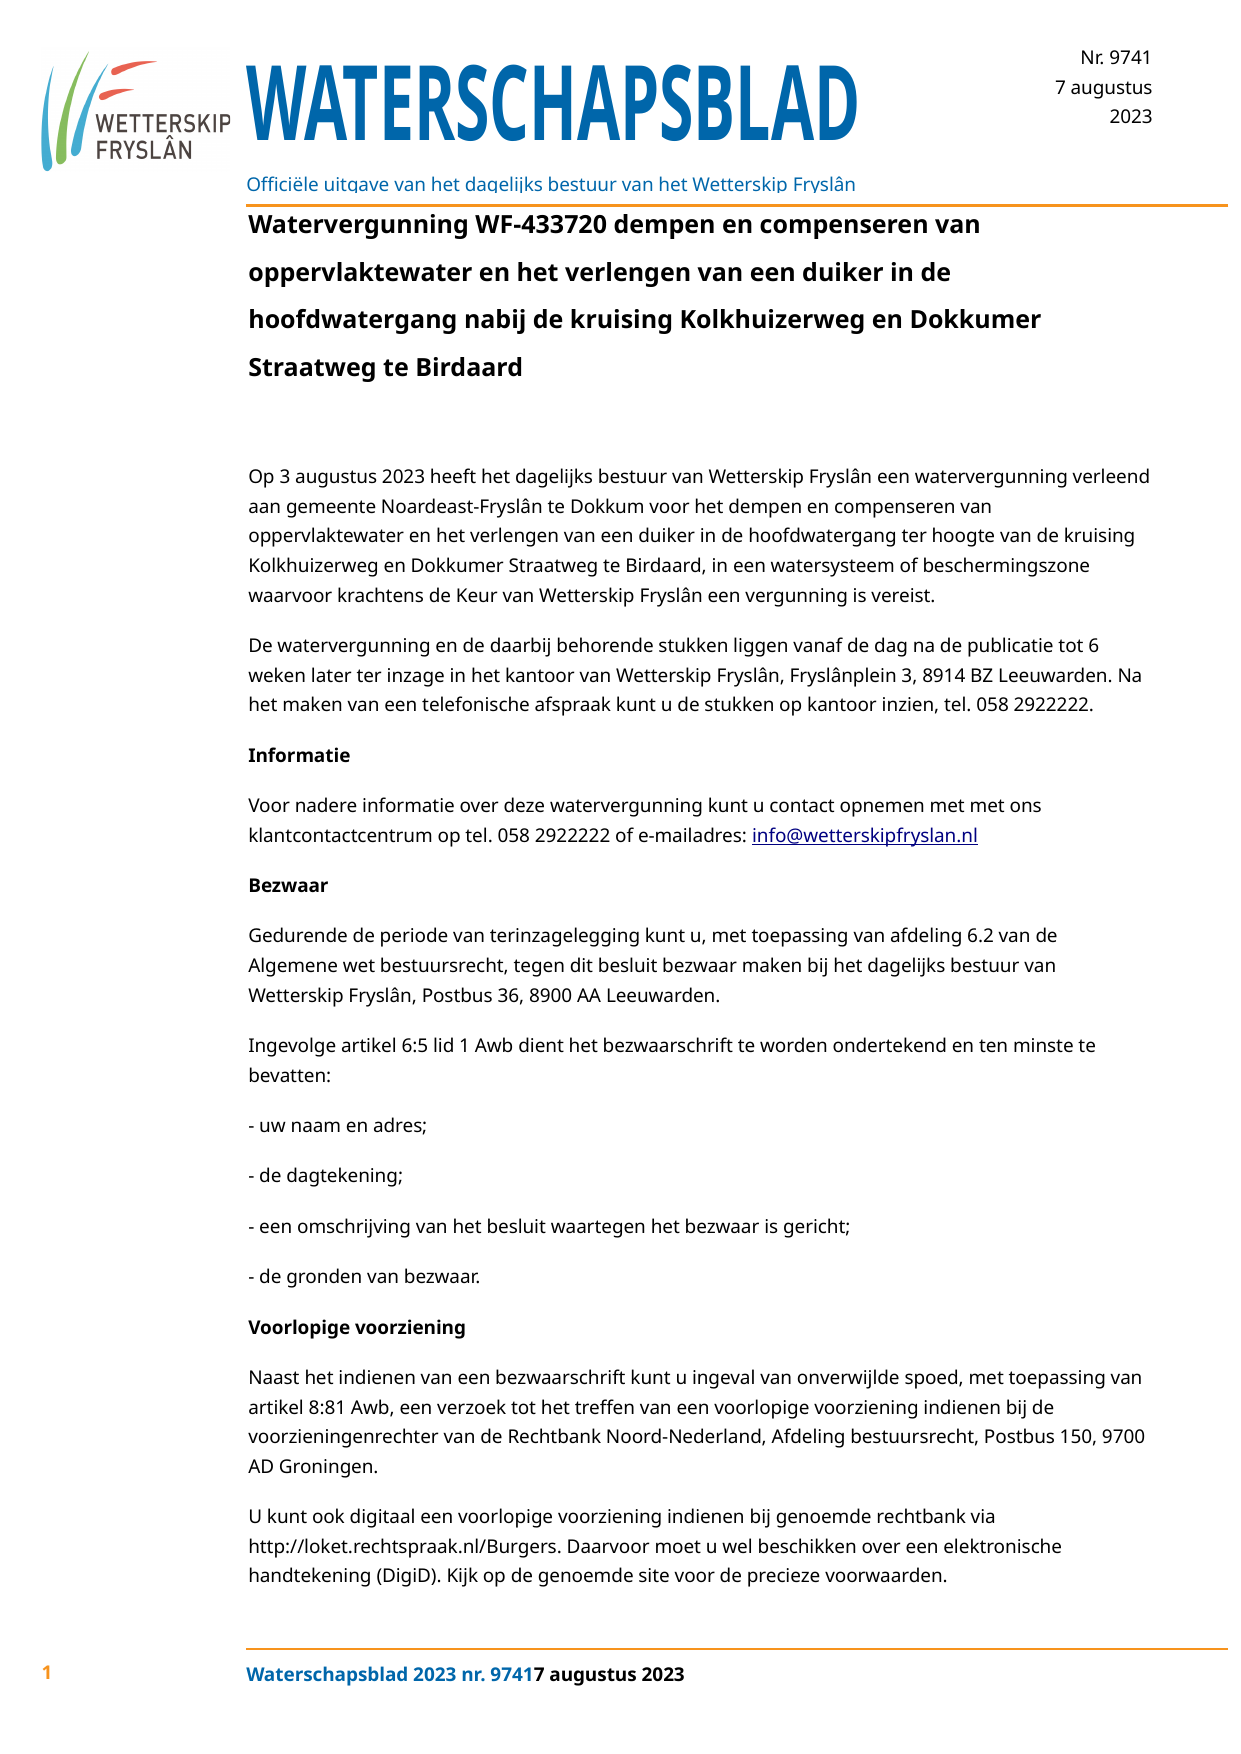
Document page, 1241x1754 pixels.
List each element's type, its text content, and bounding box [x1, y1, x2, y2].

text - een omschrijving van het besluit waartegen het bezwaar is gericht; [248, 1213, 1152, 1239]
text De watervergunning en de daarbij behorende stukken liggen vanaf de dag na de publicatie tot 6 weken later ter inzage in het kantoor van Wetterskip Fryslân, Fryslânplein 3, 8914 BZ Leeuwarden. Na het maken van een telefonische afspraak kunt u de stukken op kantoor inzien, tel. 058 2922222. [248, 632, 1152, 717]
text Watervergunning WF-433720 dempen en compenseren van oppervlaktewater en het verlengen van een duiker in de hoofdwatergang nabij de kruising Kolkhuizerweg en Dokkumer Straatweg te Birdaard [248, 207, 1152, 384]
text Op 3 augustus 2023 heeft het dagelijks bestuur van Wetterskip Fryslân een watervergunning verleend aan gemeente Noardeast-Fryslân te Dokkum voor het dempen en compenseren van oppervlaktewater en het verlengen van een duiker in de hoofdwatergang ter hoogte van de kruising Kolkhuizerweg en Dokkumer Straatweg te Birdaard, in een watersysteem of beschermingszone waarvoor krachtens de Keur van Wetterskip Fryslân een vergunning is vereist. [248, 463, 1152, 608]
text Bezwaar [248, 872, 1152, 898]
text Naast het indienen van een bezwaarschrift kunt u ingeval van onverwijlde spoed, met toepassing van artikel 8:81 Awb, een verzoek tot het treffen van een voorlopige voorziening indienen bij de voorzieningenrechter van de Rechtbank Noord-Nederland, Afdeling bestuursrecht, Postbus 150, 9700 AD Groningen. [248, 1364, 1152, 1479]
picture [41, 47, 231, 172]
text Voor nadere informatie over deze watervergunning kunt u contact opnemen met met ons klantcontactcentrum op tel. 058 2922222 of e-mailadres: info@wetterskipfryslan.nl [248, 792, 1152, 848]
text Informatie [248, 742, 1152, 768]
text U kunt ook digitaal een voorlopige voorziening indienen bij genoemde rechtbank via http://loket.rechtspraak.nl/Burgers. Daarvoor moet u wel beschikken over een elektronische handtekening (DigiD). Kijk op de genoemde site voor de precieze voorwaarden. [248, 1503, 1152, 1588]
text Gedurende de periode van terinzagelegging kunt u, met toepassing van afdeling 6.2 van de Algemene wet bestuursrecht, tegen dit besluit bezwaar maken bij het dagelijks bestuur van Wetterskip Fryslân, Postbus 36, 8900 AA Leeuwarden. [248, 923, 1152, 1008]
text Voorlopige voorziening [248, 1314, 1152, 1340]
text - de gronden van bezwaar. [248, 1263, 1152, 1289]
text - de dagtekening; [248, 1163, 1152, 1188]
text Ingevolge artikel 6:5 lid 1 Awb dient het bezwaarschrift te worden ondertekend en ten minste te bevatten: [248, 1032, 1152, 1088]
text - uw naam en adres; [248, 1112, 1152, 1138]
